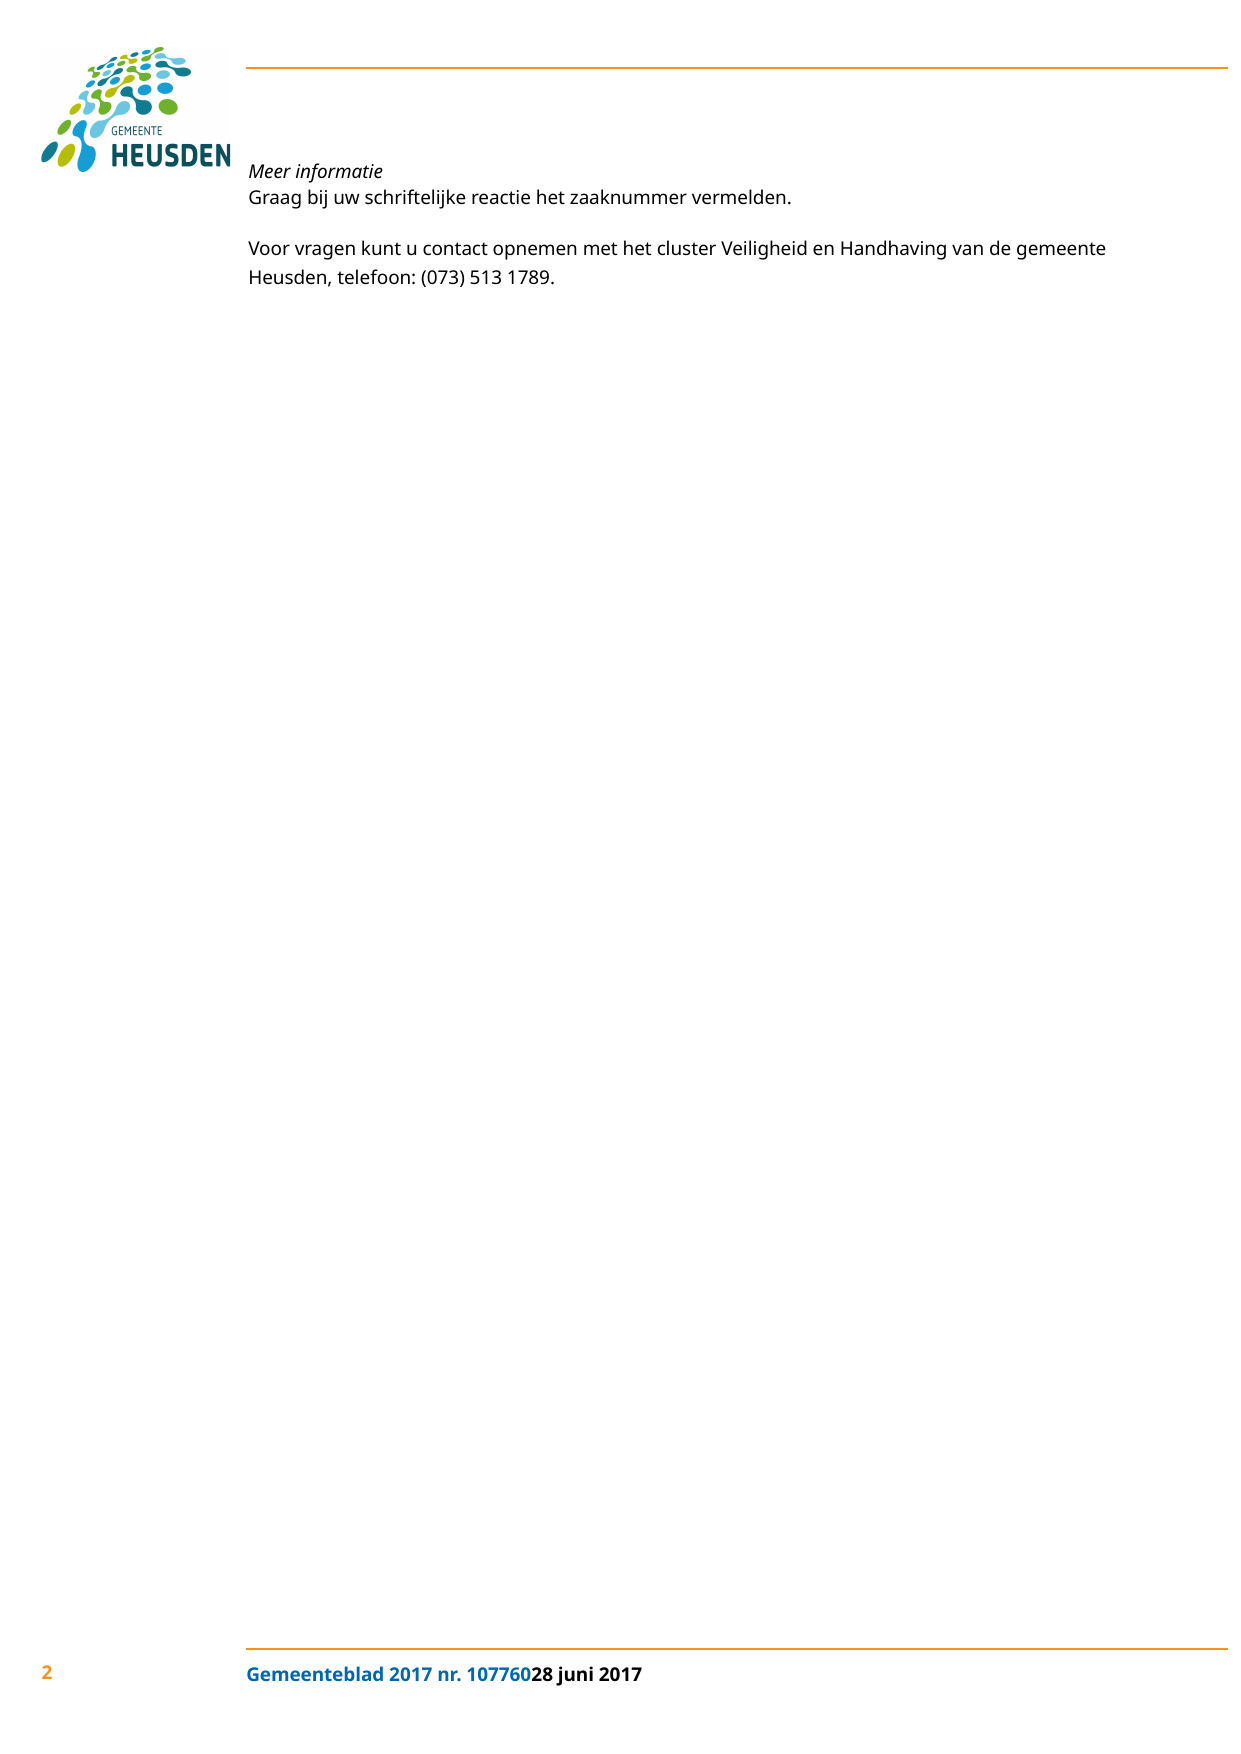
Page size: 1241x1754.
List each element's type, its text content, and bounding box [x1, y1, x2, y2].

text Meer informatie [248, 159, 1152, 184]
text Voor vragen kunt u contact opnemen met het cluster Veiligheid en Handhaving van de gemeente Heusden, telefoon: (073) 513 1789. [248, 235, 1152, 290]
text Graag bij uw schriftelijke reactie het zaaknummer vermelden. [248, 184, 1152, 210]
picture [41, 47, 231, 172]
